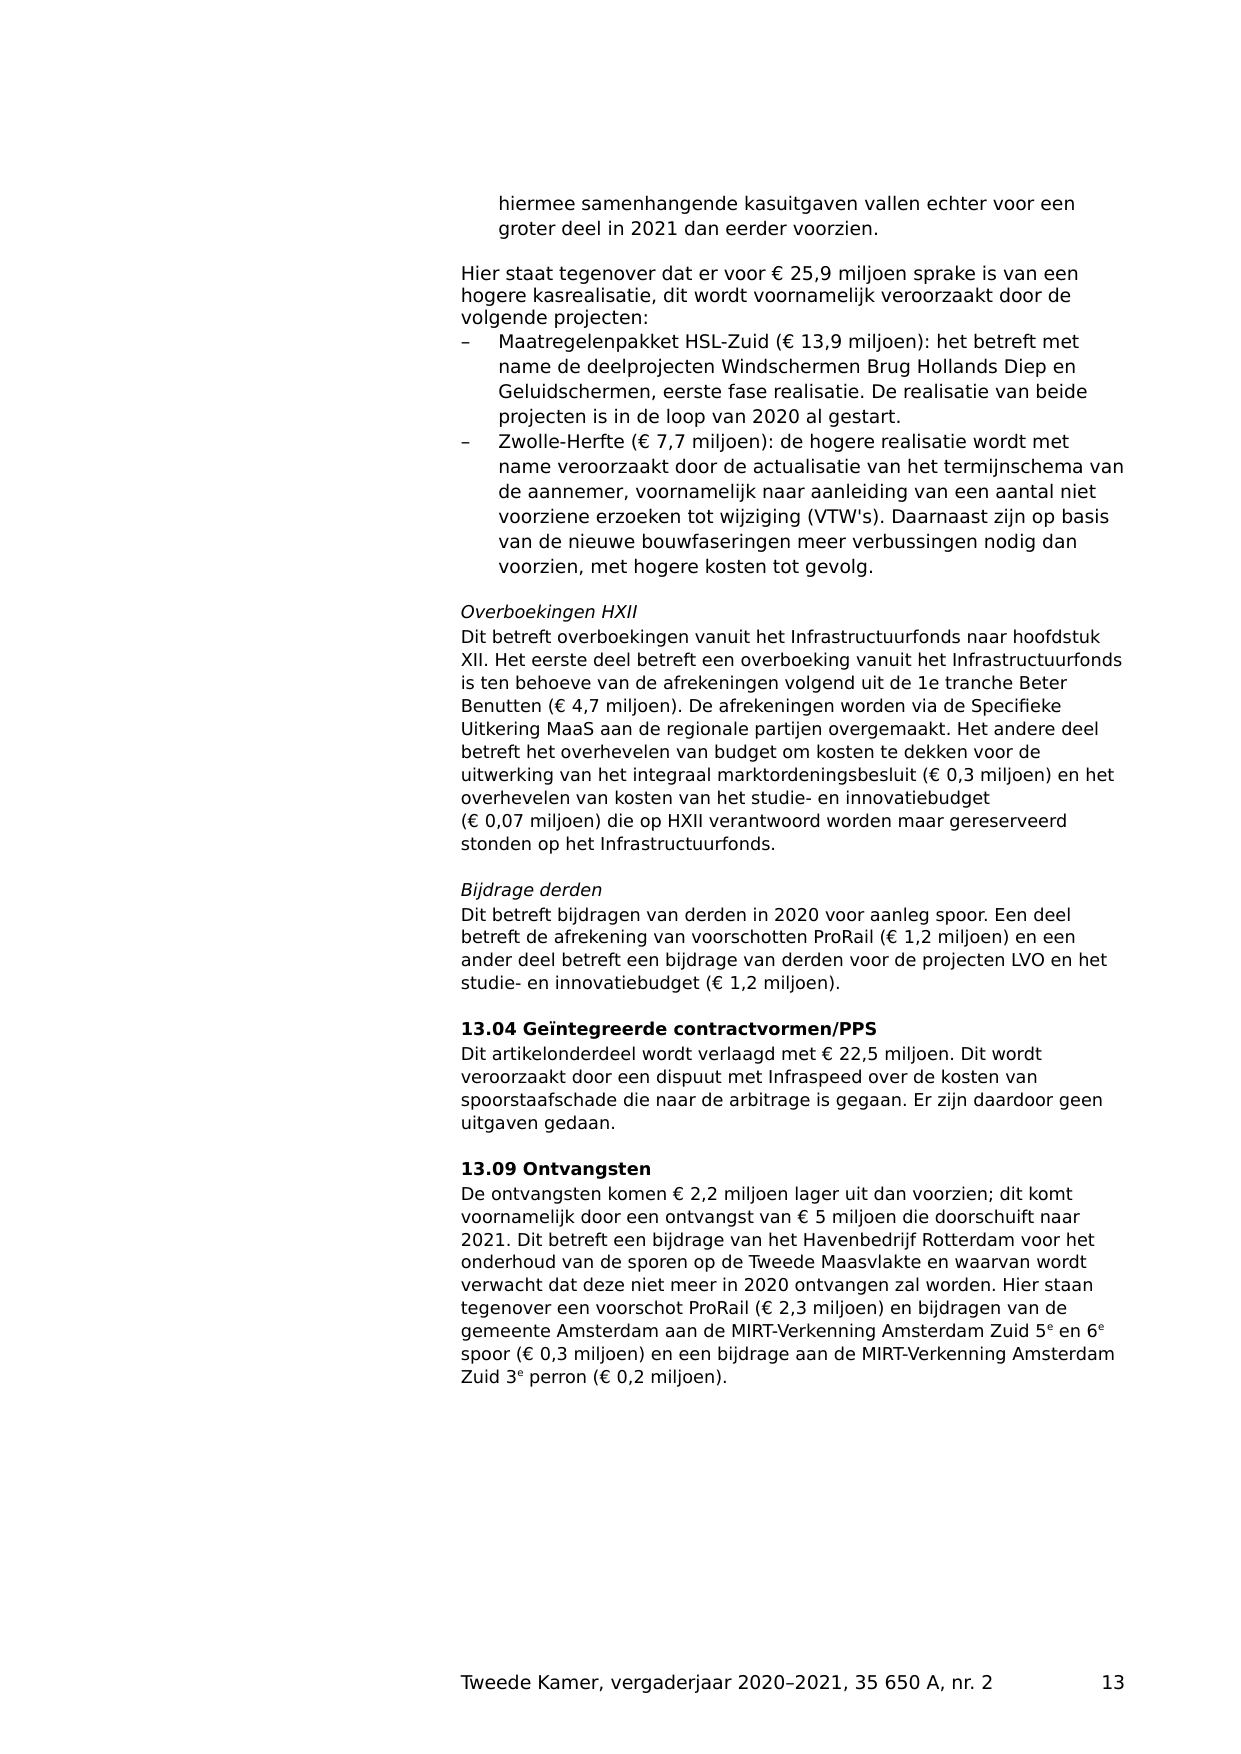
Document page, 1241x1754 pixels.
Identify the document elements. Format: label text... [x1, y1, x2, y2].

list hiermee samenhangende kasuitgaven vallen echter voor een groter deel in 2021 dan eerder voorzien. [461, 191, 1125, 241]
list Zwolle-Herfte (€ 7,7 miljoen): de hogere realisatie wordt met name veroorzaakt door de actualisatie van het termijnschema van de aannemer, voornamelijk naar aanleiding van een aantal niet voorziene erzoeken tot wijziging (VTW's). Daarnaast zijn op basis van de nieuwe bouwfaseringen meer verbussingen nodig dan voorzien, met hogere kosten tot gevolg. [461, 429, 1125, 579]
text De ontvangsten komen € 2,2 miljoen lager uit dan voorzien; dit komt voornamelijk door een ontvangst van € 5 miljoen die doorschuift naar 2021. Dit betreft een bijdrage van het Havenbedrijf Rotterdam voor het onderhoud van de sporen op de Tweede Maasvlakte en waarvan wordt verwacht dat deze niet meer in 2020 ontvangen zal worden. Hier staan tegenover een voorschot ProRail (€ 2,3 miljoen) en bijdragen van de gemeente Amsterdam aan de MIRT-Verkenning Amsterdam Zuid 5e en 6e spoor (€ 0,3 miljoen) en een bijdrage aan de MIRT-Verkenning Amsterdam Zuid 3e perron (€ 0,2 miljoen). [461, 1182, 1125, 1388]
text Hier staat tegenover dat er voor € 25,9 miljoen sprake is van een hogere kasrealisatie, dit wordt voornamelijk veroorzaakt door de volgende projecten: [461, 263, 1125, 329]
text Dit artikelonderdeel wordt verlaagd met € 22,5 miljoen. Dit wordt veroorzaakt door een dispuut met Infraspeed over de kosten van spoorstaafschade die naar de arbitrage is gegaan. Er zijn daardoor geen uitgaven gedaan. [461, 1042, 1125, 1134]
text 13.04 Geïntegreerde contractvormen/PPS [461, 1017, 1125, 1040]
text Bijdrage derden [461, 878, 1125, 901]
text Dit betreft bijdragen van derden in 2020 voor aanleg spoor. Een deel betreft de afrekening van voorschotten ProRail (€ 1,2 miljoen) en een ander deel betreft een bijdrage van derden voor de projecten LVO en het studie- en innovatiebudget (€ 1,2 miljoen). [461, 903, 1125, 994]
list Maatregelenpakket HSL-Zuid (€ 13,9 miljoen): het betreft met name de deelprojecten Windschermen Brug Hollands Diep en Geluidschermen, eerste fase realisatie. De realisatie van beide projecten is in de loop van 2020 al gestart. [461, 329, 1125, 429]
text 13.09 Ontvangsten [461, 1157, 1125, 1180]
text Overboekingen HXII [461, 601, 1125, 623]
text Dit betreft overboekingen vanuit het Infrastructuurfonds naar hoofdstuk XII. Het eerste deel betreft een overboeking vanuit het Infrastructuurfonds is ten behoeve van de afrekeningen volgend uit de 1e tranche Beter Benutten (€ 4,7 miljoen). De afrekeningen worden via de Specifieke Uitkering MaaS aan de regionale partijen overgemaakt. Het andere deel betreft het overhevelen van budget om kosten te dekken voor de uitwerking van het integraal marktordeningsbesluit (€ 0,3 miljoen) en het overhevelen van kosten van het studie- en innovatiebudget (€ 0,07 miljoen) die op HXII verantwoord worden maar gereserveerd stonden op het Infrastructuurfonds. [461, 626, 1125, 855]
